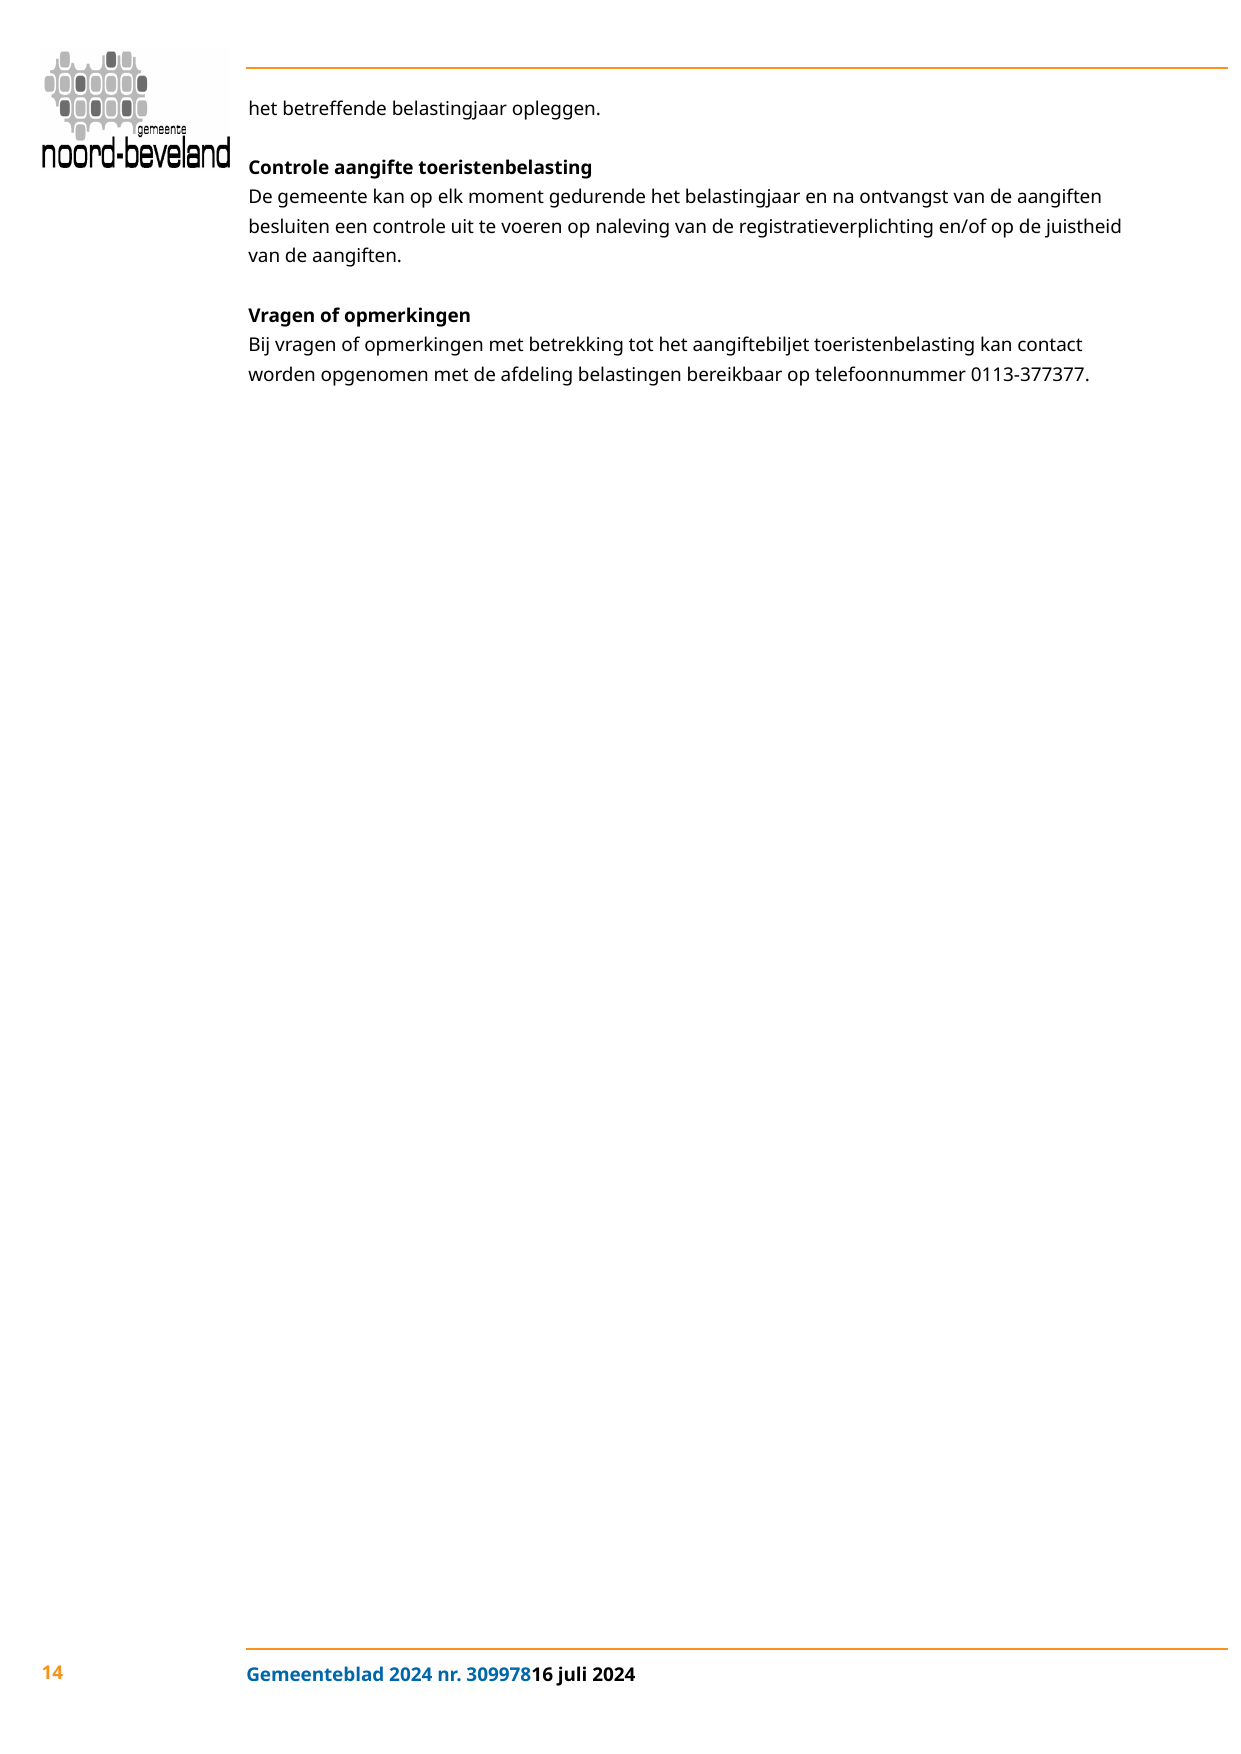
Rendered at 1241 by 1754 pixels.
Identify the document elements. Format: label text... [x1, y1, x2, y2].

picture [41, 47, 231, 172]
text Controle aangifte toeristenbelasting [248, 154, 1152, 180]
text Vragen of opmerkingen [248, 302, 1152, 328]
text Bij vragen of opmerkingen met betrekking tot het aangiftebiljet toeristenbelasting kan contact worden opgenomen met de afdeling belastingen bereikbaar op telefoonnummer 0113-377377. [248, 331, 1152, 387]
text het betreffende belastingjaar opleggen. [248, 95, 1152, 121]
text De gemeente kan op elk moment gedurende het belastingjaar en na ontvangst van de aangiften besluiten een controle uit te voeren op naleving van de registratieverplichting en/of op de juistheid van de aangiften. [248, 183, 1152, 268]
